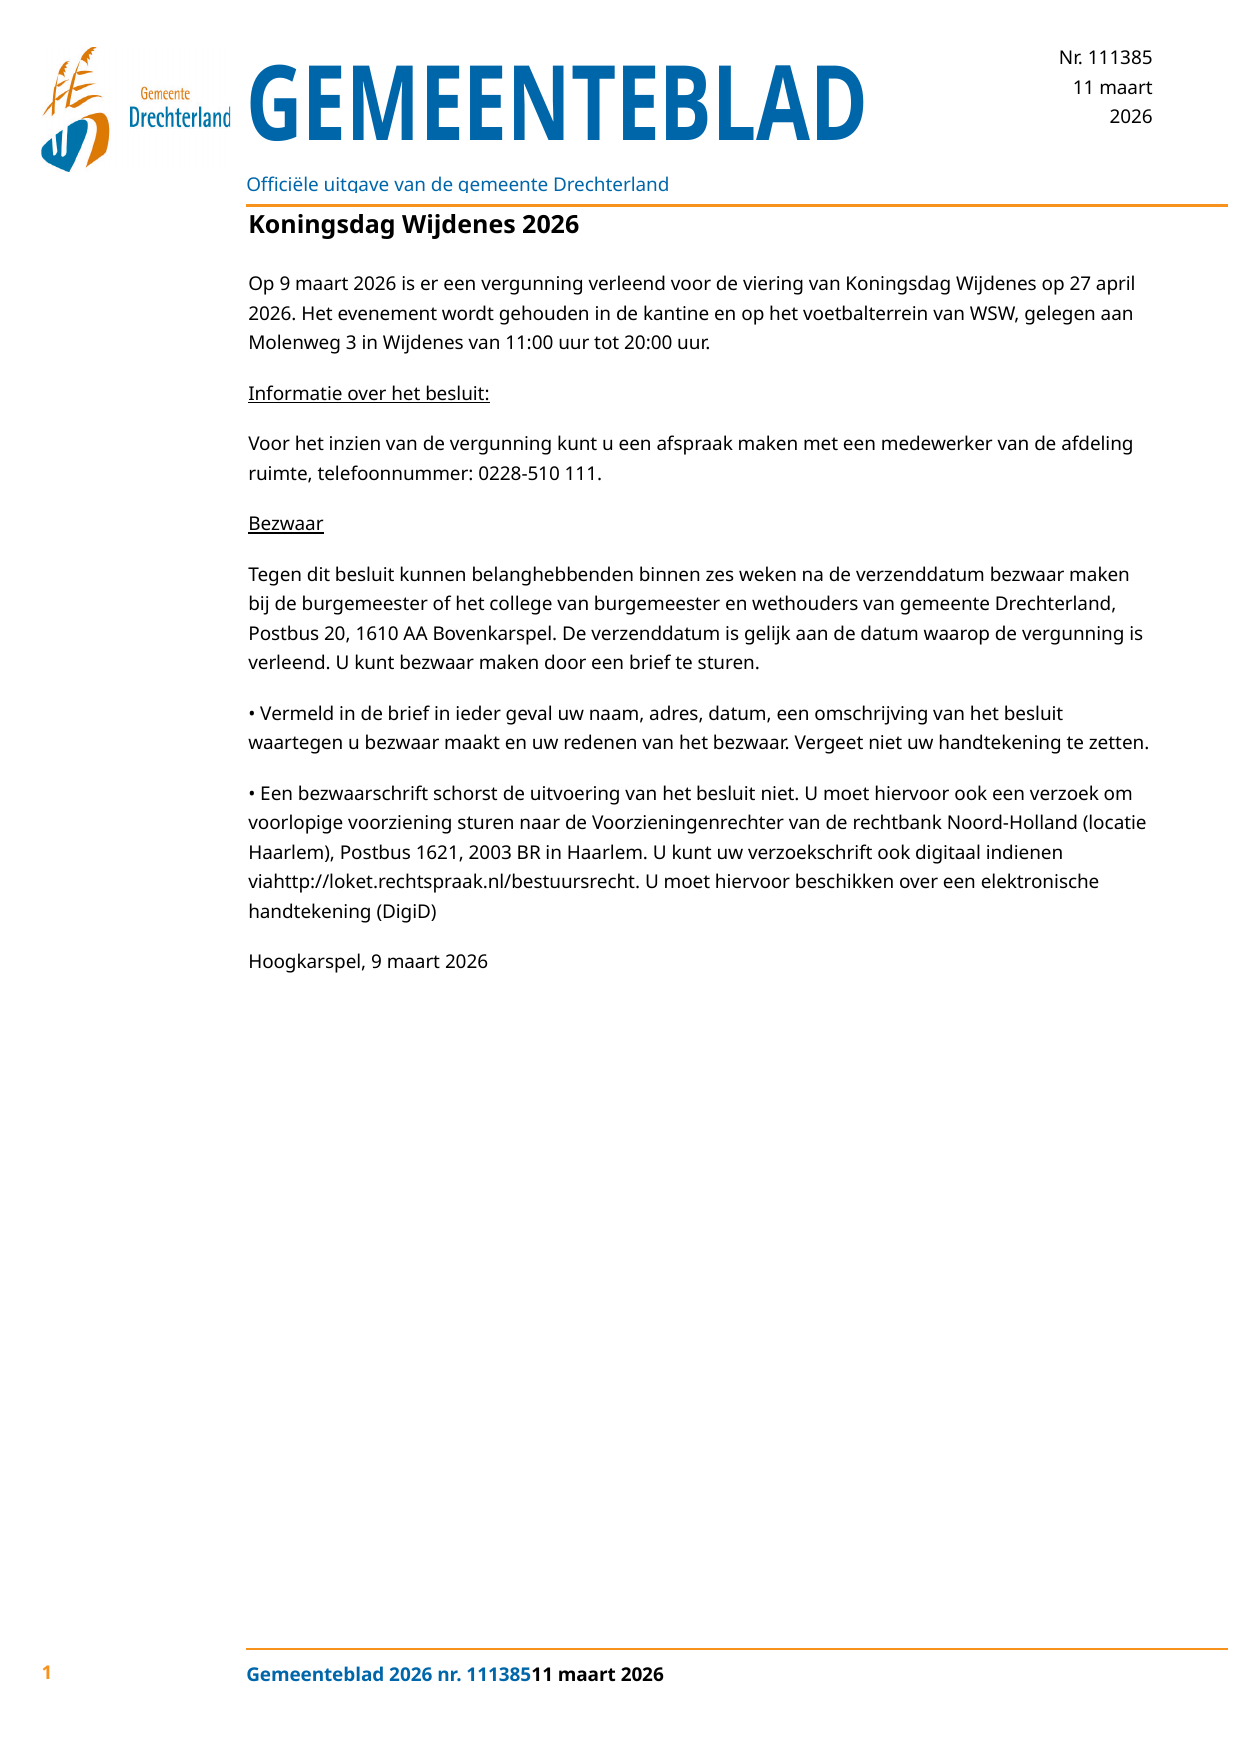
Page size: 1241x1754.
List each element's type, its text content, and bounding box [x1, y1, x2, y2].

picture [226, 115, 231, 124]
picture [41, 47, 231, 172]
text • Vermeld in de brief in ieder geval uw naam, adres, datum, een omschrijving van het besluit waartegen u bezwaar maakt en uw redenen van het bezwaar. Vergeet niet uw handtekening te zetten. [248, 700, 1152, 755]
text • Een bezwaarschrift schorst de uitvoering van het besluit niet. U moet hiervoor ook een verzoek om voorlopige voorziening sturen naar de Voorzieningenrechter van de rechtbank Noord-Holland (locatie Haarlem), Postbus 1621, 2003 BR in Haarlem. U kunt uw verzoekschrift ook digitaal indienen viahttp://loket.rechtspraak.nl/bestuursrecht. U moet hiervoor beschikken over een elektronische handtekening (DigiD) [248, 780, 1152, 924]
text Voor het inzien van de vergunning kunt u een afspraak maken met een medewerker van de afdeling ruimte, telefoonnummer: 0228-510 111. [248, 430, 1152, 486]
picture [41, 158, 64, 172]
text Koningsdag Wijdenes 2026 [248, 207, 1152, 241]
text Bezwaar [248, 510, 1152, 536]
text Tegen dit besluit kunnen belanghebbenden binnen zes weken na de verzenddatum bezwaar maken bij de burgemeester of het college van burgemeester en wethouders van gemeente Drechterland, Postbus 20, 1610 AA Bovenkarspel. De verzenddatum is gelijk aan de datum waarop de vergunning is verleend. U kunt bezwaar maken door een brief te sturen. [248, 561, 1152, 675]
text Op 9 maart 2026 is er een vergunning verleend voor de viering van Koningsdag Wijdenes op 27 april 2026. Het evenement wordt gehouden in de kantine en op het voetbalterrein van WSW, gelegen aan Molenweg 3 in Wijdenes van 11:00 uur tot 20:00 uur. [248, 270, 1152, 355]
text Hoogkarspel, 9 maart 2026 [248, 949, 1152, 974]
text Informatie over het besluit: [248, 380, 1152, 406]
